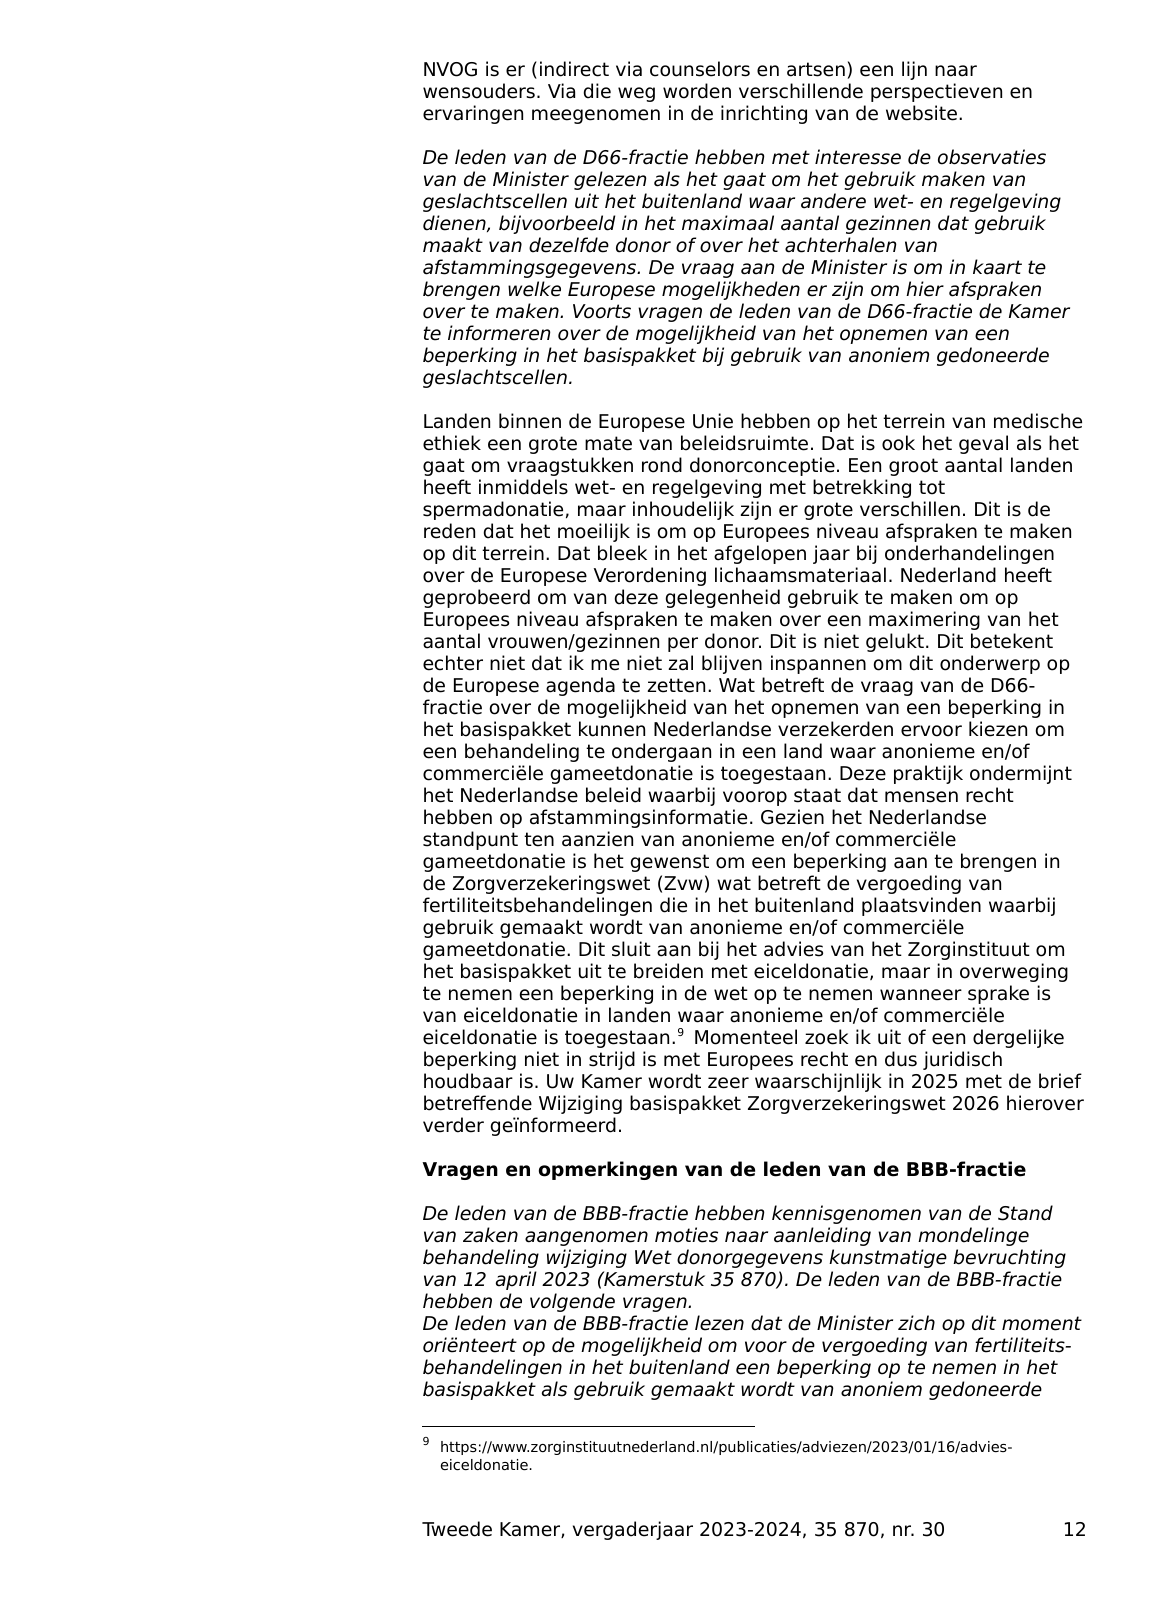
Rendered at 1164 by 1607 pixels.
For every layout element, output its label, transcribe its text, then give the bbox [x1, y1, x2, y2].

text https://www.zorginstituutnederland.nl/publicaties/adviezen/2023/01/16/advies-eiceldonatie. [422, 1435, 1087, 1474]
text NVOG is er (indirect via counselors en artsen) een lijn naar wensouders. Via die weg worden verschillende perspectieven en ervaringen meegenomen in de inrichting van de website. [422, 59, 1087, 125]
text De leden van de BBB-fractie lezen dat de Minister zich op dit moment oriënteert op de mogelijkheid om voor de vergoeding van fertiliteits-behandelingen in het buitenland een beperking op te nemen in het basispakket als gebruik gemaakt wordt van anoniem gedoneerde [422, 1313, 1087, 1401]
subtitle Vragen en opmerkingen van de leden van de BBB-fractie [422, 1159, 1087, 1181]
text Landen binnen de Europese Unie hebben op het terrein van medische ethiek een grote mate van beleidsruimte. Dat is ook het geval als het gaat om vraagstukken rond donorconceptie. Een groot aantal landen heeft inmiddels wet- en regelgeving met betrekking tot spermadonatie, maar inhoudelijk zijn er grote verschillen. Dit is de reden dat het moeilijk is om op Europees niveau afspraken te maken op dit terrein. Dat bleek in het afgelopen jaar bij onderhandelingen over de Europese Verordening lichaamsmateriaal. Nederland heeft geprobeerd om van deze gelegenheid gebruik te maken om op Europees niveau afspraken te maken over een maximering van het aantal vrouwen/gezinnen per donor. Dit is niet gelukt. Dit betekent echter niet dat ik me niet zal blijven inspannen om dit onderwerp op de Europese agenda te zetten. Wat betreft de vraag van de D66-fractie over de mogelijkheid van het opnemen van een beperking in het basispakket kunnen Nederlandse verzekerden ervoor kiezen om een behandeling te ondergaan in een land waar anonieme en/of commerciële gameetdonatie is toegestaan. Deze praktijk ondermijnt het Nederlandse beleid waarbij voorop staat dat mensen recht hebben op afstammingsinformatie. Gezien het Nederlandse standpunt ten aanzien van anonieme en/of commerciële gameetdonatie is het gewenst om een beperking aan te brengen in de Zorgverzekeringswet (Zvw) wat betreft de vergoeding van fertiliteitsbehandelingen die in het buitenland plaatsvinden waarbij gebruik gemaakt wordt van anonieme en/of commerciële gameetdonatie. Dit sluit aan bij het advies van het Zorginstituut om het basispakket uit te breiden met eiceldonatie, maar in overweging te nemen een beperking in de wet op te nemen wanneer sprake is van eiceldonatie in landen waar anonieme en/of commerciële eiceldonatie is toegestaan. Momenteel zoek ik uit of een dergelijke beperking niet in strijd is met Europees recht en dus juridisch houdbaar is. Uw Kamer wordt zeer waarschijnlijk in 2025 met de brief betreffende Wijziging basispakket Zorgverzekeringswet 2026 hierover verder geïnformeerd. [422, 411, 1087, 1136]
text De leden van de D66-fractie hebben met interesse de observaties van de Minister gelezen als het gaat om het gebruik maken van geslachtscellen uit het buitenland waar andere wet- en regelgeving dienen, bijvoorbeeld in het maximaal aantal gezinnen dat gebruik maakt van dezelfde donor of over het achterhalen van afstammingsgegevens. De vraag aan de Minister is om in kaart te brengen welke Europese mogelijkheden er zijn om hier afspraken over te maken. Voorts vragen de leden van de D66-fractie de Kamer te informeren over de mogelijkheid van het opnemen van een beperking in het basispakket bij gebruik van anoniem gedoneerde geslachtscellen. [422, 147, 1087, 389]
text De leden van de BBB-fractie hebben kennisgenomen van de Stand van zaken aangenomen moties naar aanleiding van mondelinge behandeling wijziging Wet donorgegevens kunstmatige bevruchting van 12 april 2023 (Kamerstuk 35 870). De leden van de BBB-fractie hebben de volgende vragen. [422, 1203, 1087, 1313]
